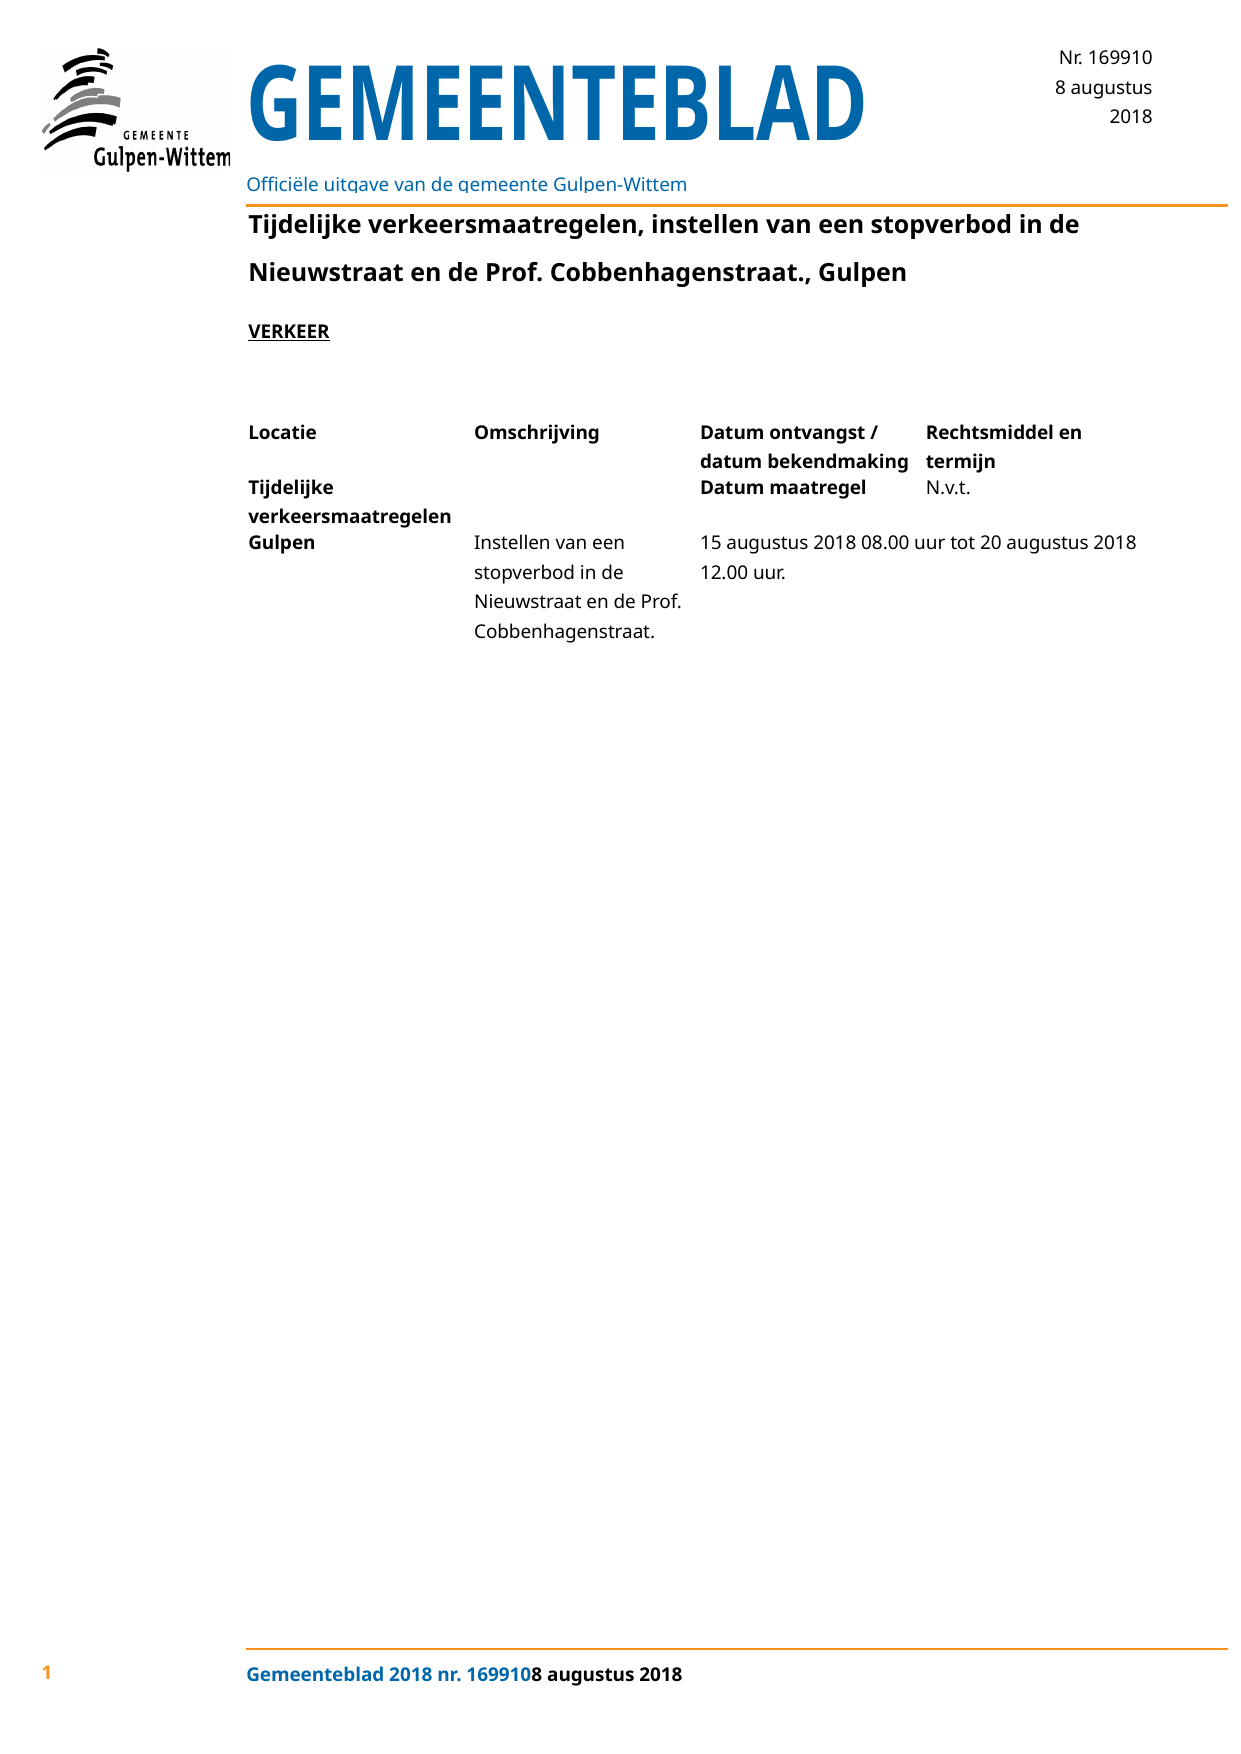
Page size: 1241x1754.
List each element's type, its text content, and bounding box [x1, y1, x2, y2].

text Tijdelijke verkeersmaatregelen, instellen van een stopverbod in de Nieuwstraat en de Prof. Cobbenhagenstraat., Gulpen [248, 207, 1152, 288]
table_header Omschrijving [474, 419, 700, 474]
table_header Locatie [248, 419, 474, 474]
table_header Rechtsmiddel en termijn [926, 419, 1152, 474]
text VERKEER [248, 318, 1152, 344]
table_cell 15 augustus 2018 08.00 uur tot 20 augustus 2018 12.00 uur. [700, 530, 1152, 644]
table_cell Datum maatregel [700, 474, 926, 529]
table_cell [474, 474, 700, 529]
table_cell Tijdelijke verkeersmaatregelen [248, 474, 474, 529]
table_cell N.v.t. [926, 474, 1152, 529]
table_header Datum ontvangst / datum bekendmaking [700, 419, 926, 474]
table_cell Instellen van een stopverbod in de Nieuwstraat en de Prof. Cobbenhagenstraat. [474, 530, 700, 644]
picture [41, 47, 231, 172]
table_cell Gulpen [248, 530, 474, 644]
